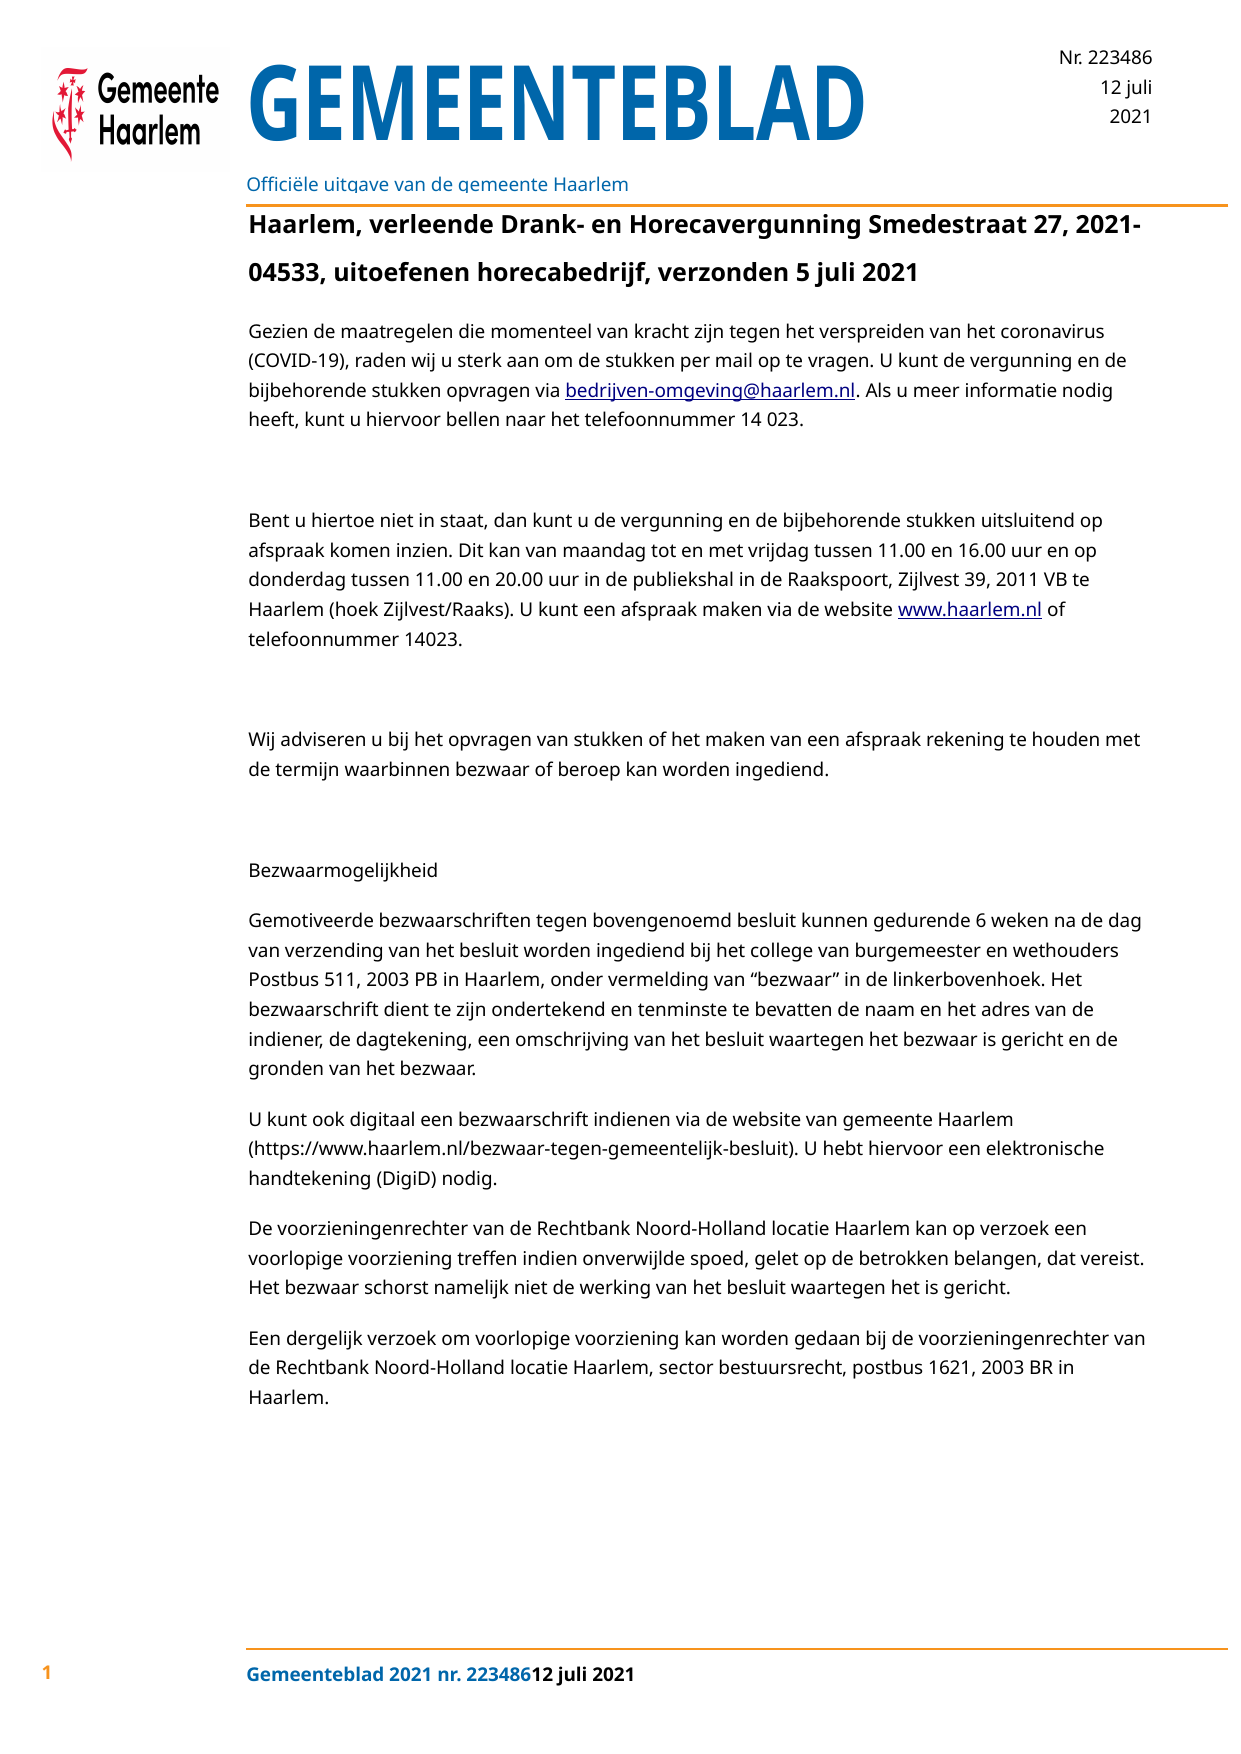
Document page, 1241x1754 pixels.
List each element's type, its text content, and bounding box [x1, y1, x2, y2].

text De voorzieningenrechter van de Rechtbank Noord-Holland locatie Haarlem kan op verzoek een voorlopige voorziening treffen indien onverwijlde spoed, gelet op de betrokken belangen, dat vereist. Het bezwaar schorst namelijk niet de werking van het besluit waartegen het is gericht. [248, 1215, 1152, 1300]
text U kunt ook digitaal een bezwaarschrift indienen via de website van gemeente Haarlem (https://www.haarlem.nl/bezwaar-tegen-gemeentelijk-besluit). U hebt hiervoor een elektronische handtekening (DigiD) nodig. [248, 1106, 1152, 1191]
text Bent u hiertoe niet in staat, dan kunt u de vergunning en de bijbehorende stukken uitsluitend op afspraak komen inzien. Dit kan van maandag tot en met vrijdag tussen 11.00 en 16.00 uur en op donderdag tussen 11.00 en 20.00 uur in de publiekshal in de Raakspoort, Zijlvest 39, 2011 VB te Haarlem (hoek Zijlvest/Raaks). U kunt een afspraak maken via de website www.haarlem.nl of telefoonnummer 14023. [248, 507, 1152, 652]
text Wij adviseren u bij het opvragen van stukken of het maken van een afspraak rekening te houden met de termijn waarbinnen bezwaar of beroep kan worden ingediend. [248, 727, 1152, 782]
text Een dergelijk verzoek om voorlopige voorziening kan worden gedaan bij de voorzieningenrechter van de Rechtbank Noord-Holland locatie Haarlem, sector bestuursrecht, postbus 1621, 2003 BR in Haarlem. [248, 1325, 1152, 1410]
picture [41, 47, 231, 172]
text Bezwaarmogelijkheid [248, 857, 1152, 883]
text Haarlem, verleende Drank- en Horecavergunning Smedestraat 27, 2021-04533, uitoefenen horecabedrijf, verzonden 5 juli 2021 [248, 207, 1152, 288]
text Gezien de maatregelen die momenteel van kracht zijn tegen het verspreiden van het coronavirus (COVID-19), raden wij u sterk aan om de stukken per mail op te vragen. U kunt de vergunning en de bijbehorende stukken opvragen via bedrijven-omgeving@haarlem.nl. Als u meer informatie nodig heeft, kunt u hiervoor bellen naar het telefoonnummer 14 023. [248, 318, 1152, 432]
text Gemotiveerde bezwaarschriften tegen bovengenoemd besluit kunnen gedurende 6 weken na de dag van verzending van het besluit worden ingediend bij het college van burgemeester en wethouders Postbus 511, 2003 PB in Haarlem, onder vermelding van “bezwaar” in de linkerbovenhoek. Het bezwaarschrift dient te zijn ondertekend en tenminste te bevatten de naam en het adres van de indiener, de dagtekening, een omschrijving van het besluit waartegen het bezwaar is gericht en de gronden van het bezwaar. [248, 907, 1152, 1081]
